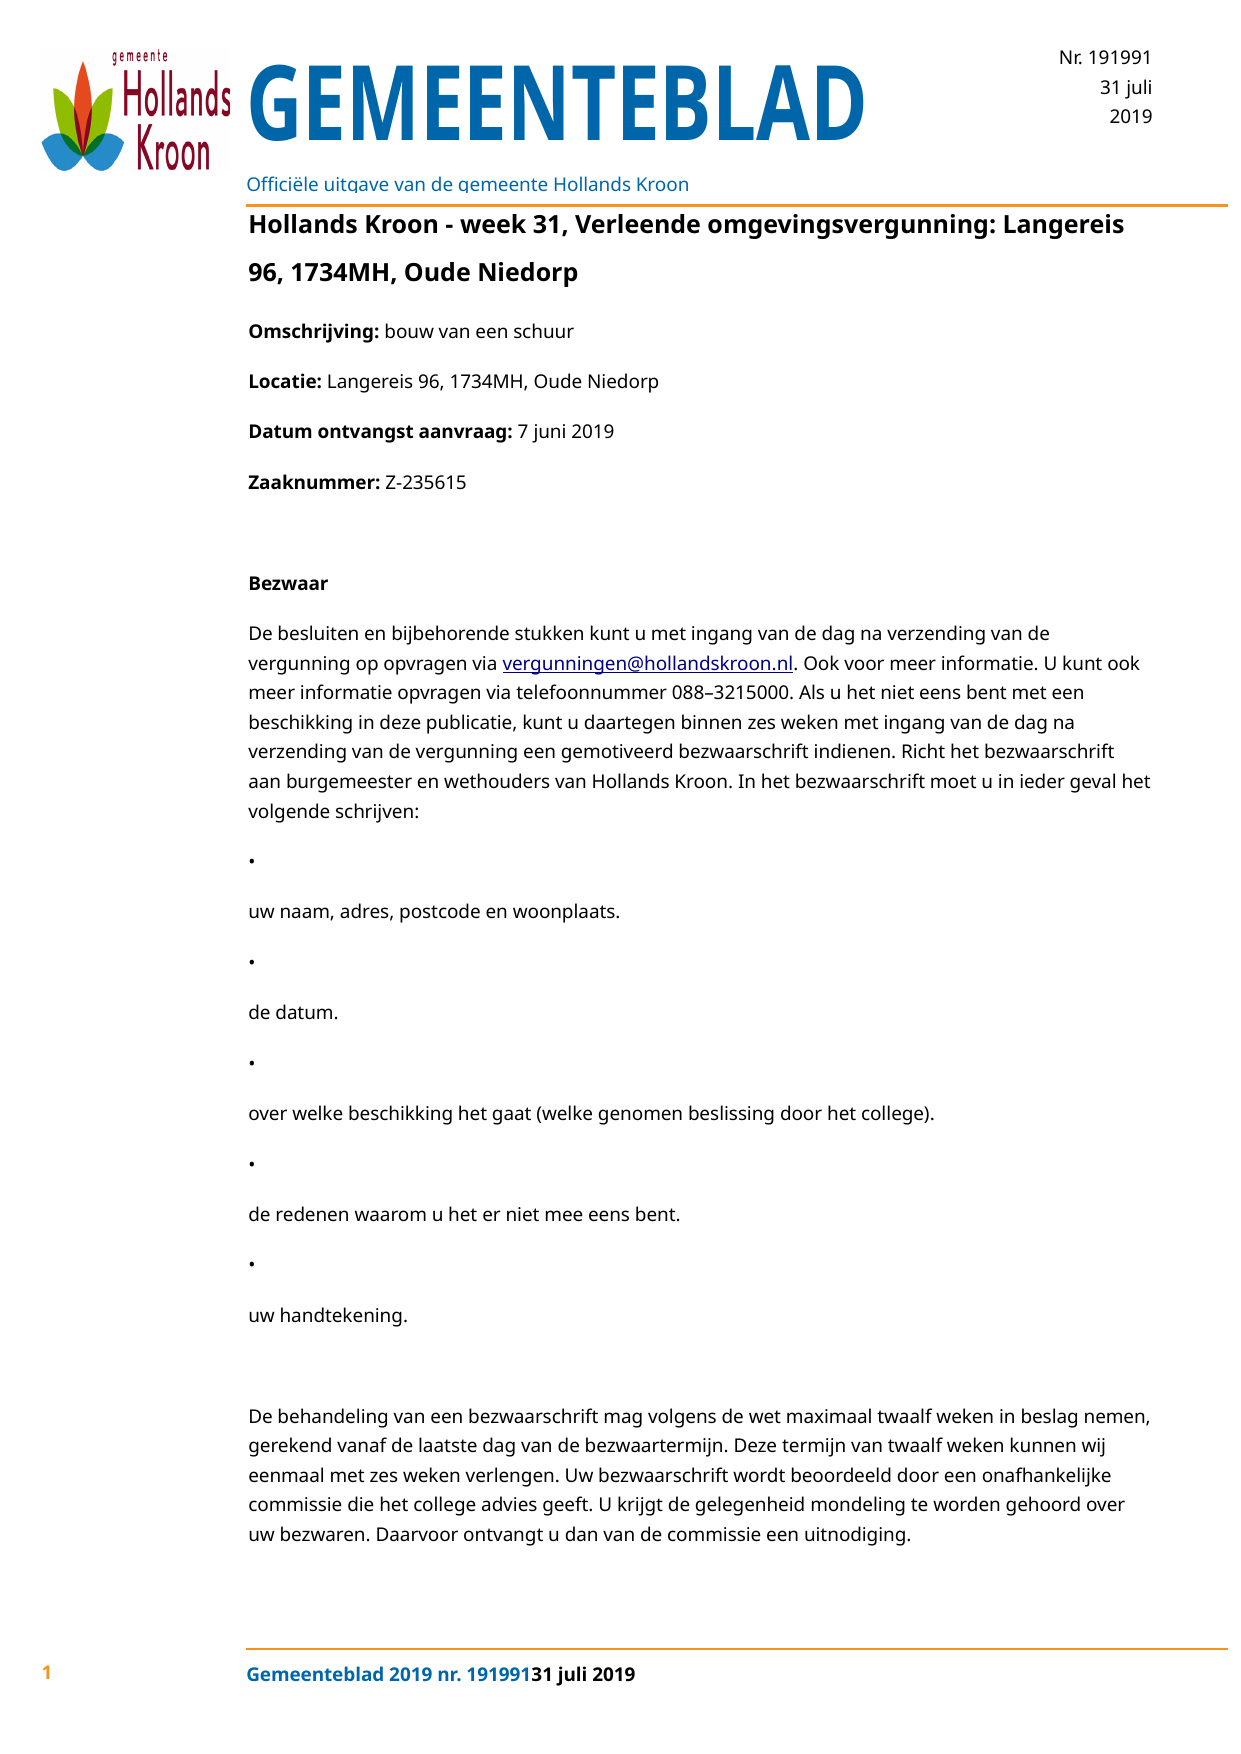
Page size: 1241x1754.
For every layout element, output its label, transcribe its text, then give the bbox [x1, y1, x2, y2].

text • [248, 1252, 1152, 1277]
picture [41, 47, 231, 172]
text De behandeling van een bezwaarschrift mag volgens de wet maximaal twaalf weken in beslag nemen, gerekend vanaf de laatste dag van de bezwaartermijn. Deze termijn van twaalf weken kunnen wij eenmaal met zes weken verlengen. Uw bezwaarschrift wordt beoordeeld door een onafhankelijke commissie die het college advies geeft. U krijgt de gelegenheid mondeling te worden gehoord over uw bezwaren. Daarvoor ontvangt u dan van de commissie een uitnodiging. [248, 1403, 1152, 1547]
text Omschrijving: bouw van een schuur [248, 318, 1152, 344]
text Zaaknummer: Z-235615 [248, 469, 1152, 495]
text • [248, 1050, 1152, 1076]
text • [248, 848, 1152, 874]
text uw handtekening. [248, 1302, 1152, 1328]
text de redenen waarom u het er niet mee eens bent. [248, 1201, 1152, 1227]
text over welke beschikking het gaat (welke genomen beslissing door het college). [248, 1100, 1152, 1126]
text De besluiten en bijbehorende stukken kunt u met ingang van de dag na verzending van de vergunning op opvragen via vergunningen@hollandskroon.nl. Ook voor meer informatie. U kunt ook meer informatie opvragen via telefoonnummer 088–3215000. Als u het niet eens bent met een beschikking in deze publicatie, kunt u daartegen binnen zes weken met ingang van de dag na verzending van de vergunning een gemotiveerd bezwaarschrift indienen. Richt het bezwaarschrift aan burgemeester en wethouders van Hollands Kroon. In het bezwaarschrift moet u in ieder geval het volgende schrijven: [248, 620, 1152, 824]
text Bezwaar [248, 570, 1152, 596]
text Hollands Kroon - week 31, Verleende omgevingsvergunning: Langereis 96, 1734MH, Oude Niedorp [248, 207, 1152, 288]
text uw naam, adres, postcode en woonplaats. [248, 899, 1152, 924]
text • [248, 1151, 1152, 1177]
text Datum ontvangst aanvraag: 7 juni 2019 [248, 419, 1152, 444]
text de datum. [248, 999, 1152, 1025]
text • [248, 949, 1152, 975]
text Locatie: Langereis 96, 1734MH, Oude Niedorp [248, 368, 1152, 394]
